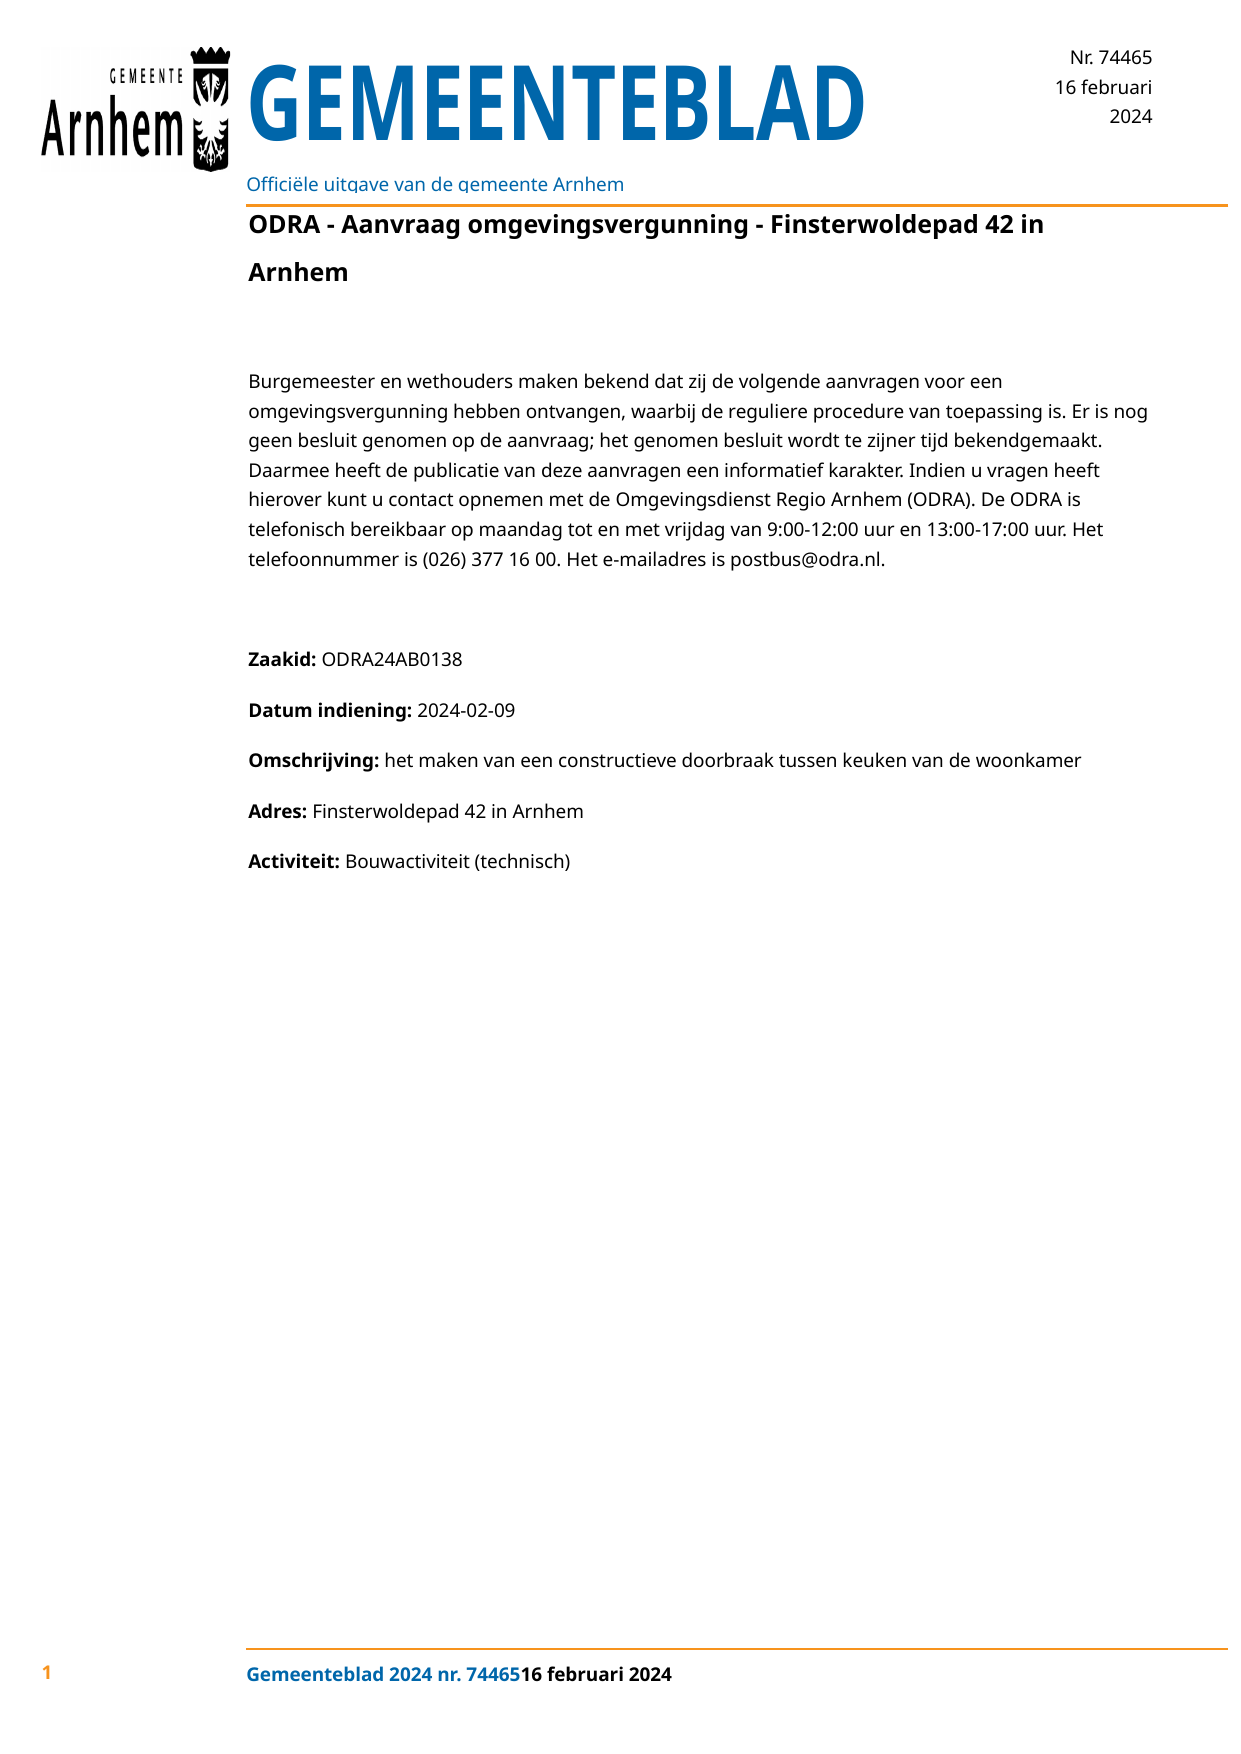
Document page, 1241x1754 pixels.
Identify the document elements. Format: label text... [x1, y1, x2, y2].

text Activiteit: Bouwactiviteit (technisch) [248, 848, 1152, 874]
text Zaakid: ODRA24AB0138 [248, 647, 1152, 672]
text Burgemeester en wethouders maken bekend dat zij de volgende aanvragen voor een omgevingsvergunning hebben ontvangen, waarbij de reguliere procedure van toepassing is. Er is nog geen besluit genomen op de aanvraag; het genomen besluit wordt te zijner tijd bekendgemaakt. Daarmee heeft de publicatie van deze aanvragen een informatief karakter. Indien u vragen heeft hierover kunt u contact opnemen met de Omgevingsdienst Regio Arnhem (ODRA). De ODRA is telefonisch bereikbaar op maandag tot en met vrijdag van 9:00-12:00 uur en 13:00-17:00 uur. Het telefoonnummer is (026) 377 16 00. Het e-mailadres is postbus@odra.nl. [248, 368, 1152, 572]
text Datum indiening: 2024-02-09 [248, 697, 1152, 723]
text Omschrijving: het maken van een constructieve doorbraak tussen keuken van de woonkamer [248, 747, 1152, 773]
text Adres: Finsterwoldepad 42 in Arnhem [248, 798, 1152, 824]
picture [41, 47, 231, 172]
text ODRA - Aanvraag omgevingsvergunning - Finsterwoldepad 42 in Arnhem [248, 207, 1152, 288]
